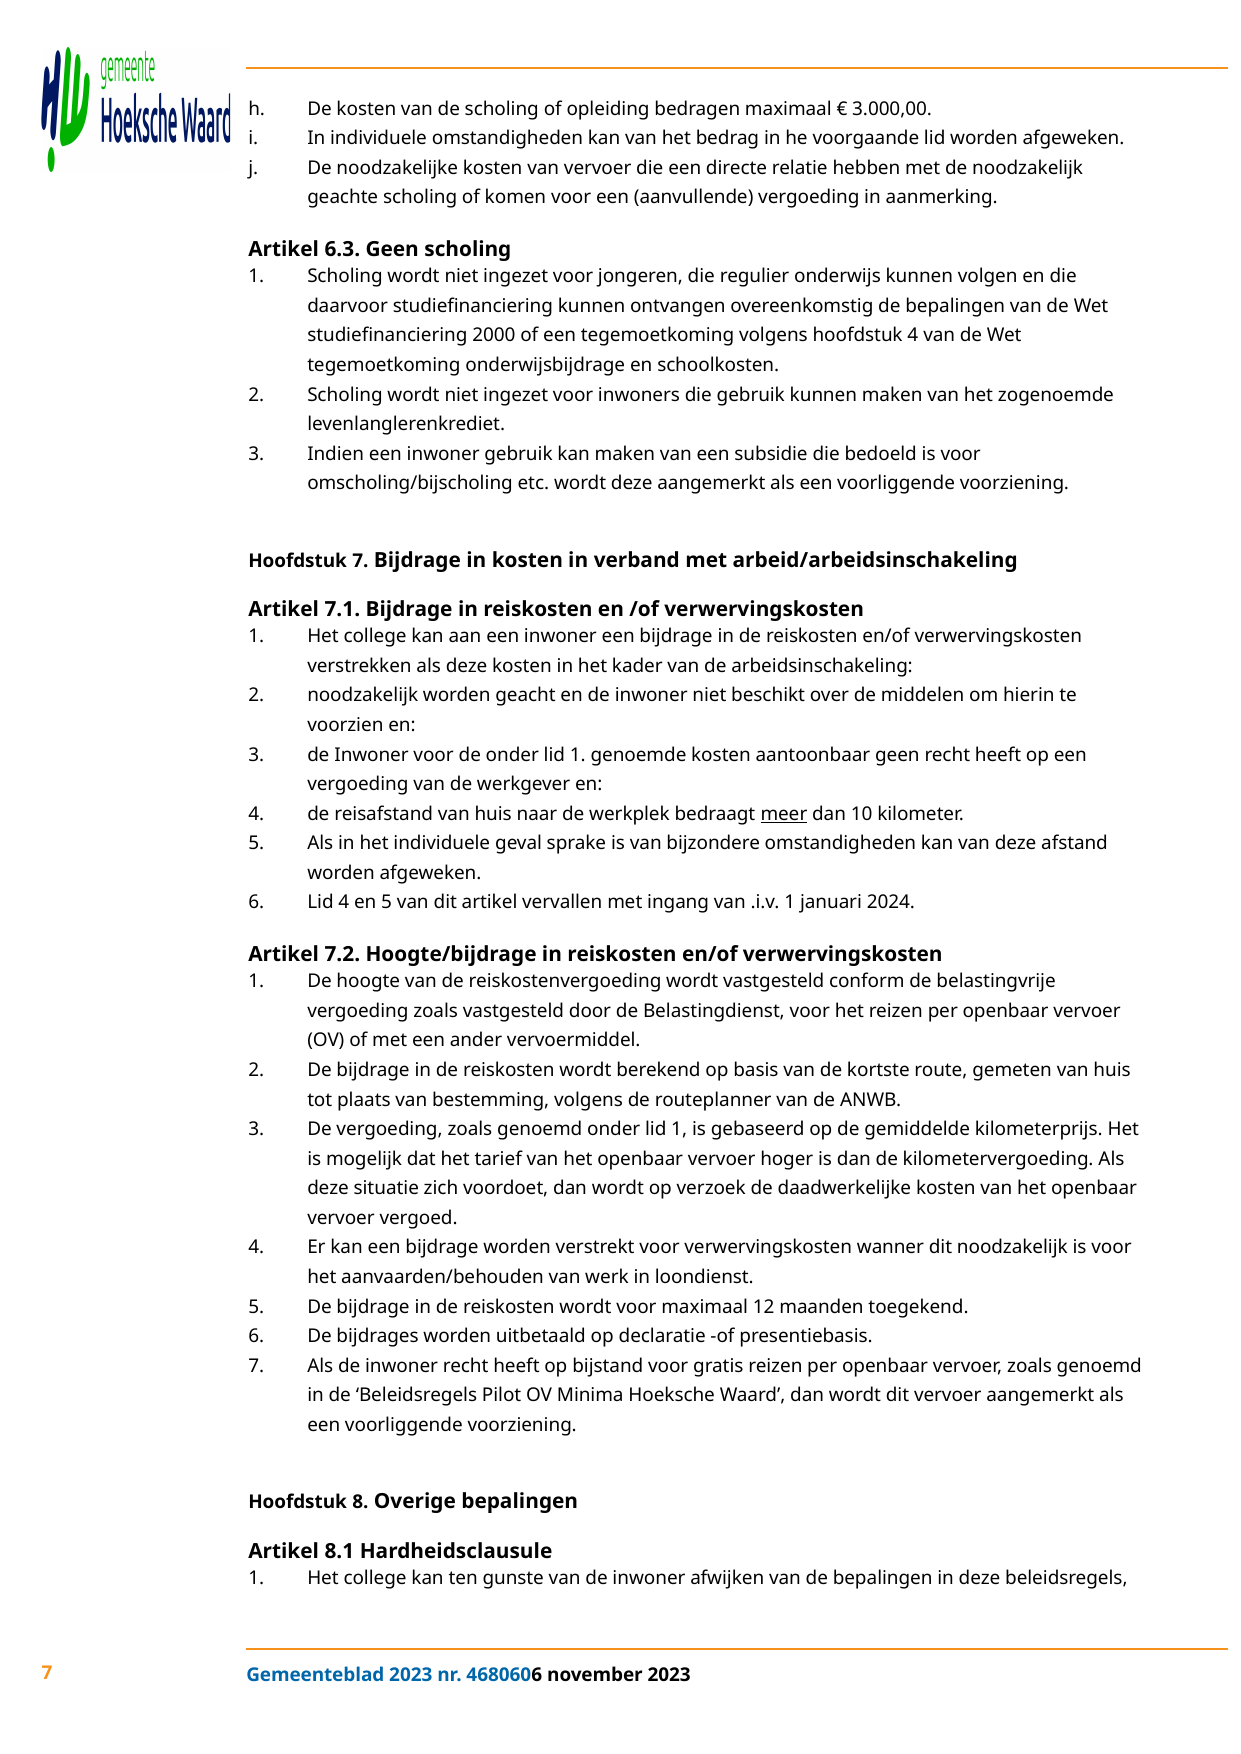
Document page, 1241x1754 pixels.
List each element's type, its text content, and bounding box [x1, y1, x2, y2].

list de reisafstand van huis naar de werkplek bedraagt meer dan 10 kilometer. [248, 800, 1152, 826]
picture [41, 47, 231, 172]
list Lid 4 en 5 van dit artikel vervallen met ingang van .i.v. 1 januari 2024. [248, 889, 1152, 914]
list De bijdrage in de reiskosten wordt voor maximaal 12 maanden toegekend. [248, 1293, 1152, 1319]
list De vergoeding, zoals genoemd onder lid 1, is gebaseerd op de gemiddelde kilometerprijs. Het is mogelijk dat het tarief van het openbaar vervoer hoger is dan de kilometervergoeding. Als deze situatie zich voordoet, dan wordt op verzoek de daadwerkelijke kosten van het openbaar vervoer vergoed. [248, 1115, 1152, 1230]
list Scholing wordt niet ingezet voor jongeren, die regulier onderwijs kunnen volgen en die daarvoor studiefinanciering kunnen ontvangen overeenkomstig de bepalingen van de Wet studiefinanciering 2000 of een tegemoetkoming volgens hoofdstuk 4 van de Wet tegemoetkoming onderwijsbijdrage en schoolkosten. [248, 262, 1152, 377]
list Als in het individuele geval sprake is van bijzondere omstandigheden kan van deze afstand worden afgeweken. [248, 829, 1152, 885]
list Het college kan ten gunste van de inwoner afwijken van de bepalingen in deze beleidsregels, [248, 1564, 1152, 1590]
list De kosten van de scholing of opleiding bedragen maximaal € 3.000,00. [248, 95, 1152, 121]
list De bijdrage in de reiskosten wordt berekend op basis van de kortste route, gemeten van huis tot plaats van bestemming, volgens de routeplanner van de ANWB. [248, 1056, 1152, 1112]
text Artikel 7.2. Hoogte/bijdrage in reiskosten en/of verwervingskosten [248, 939, 1152, 967]
text Artikel 6.3. Geen scholing [248, 234, 1152, 262]
list Scholing wordt niet ingezet voor inwoners die gebruik kunnen maken van het zogenoemde levenlanglerenkrediet. [248, 381, 1152, 436]
list Indien een inwoner gebruik kan maken van een subsidie die bedoeld is voor omscholing/bijscholing etc. wordt deze aangemerkt als een voorliggende voorziening. [248, 440, 1152, 495]
text Artikel 8.1 Hardheidsclausule [248, 1536, 1152, 1564]
list De bijdrages worden uitbetaald op declaratie -of presentiebasis. [248, 1322, 1152, 1348]
list De noodzakelijke kosten van vervoer die een directe relatie hebben met de noodzakelijk geachte scholing of komen voor een (aanvullende) vergoeding in aanmerking. [248, 154, 1152, 209]
list Het college kan aan een inwoner een bijdrage in de reiskosten en/of verwervingskosten verstrekken als deze kosten in het kader van de arbeidsinschakeling: [248, 622, 1152, 678]
text Hoofdstuk 8. Overige bepalingen [248, 1486, 1152, 1515]
list De hoogte van de reiskostenvergoeding wordt vastgesteld conform de belastingvrije vergoeding zoals vastgesteld door de Belastingdienst, voor het reizen per openbaar vervoer (OV) of met een ander vervoermiddel. [248, 967, 1152, 1052]
text Artikel 7.1. Bijdrage in reiskosten en /of verwervingskosten [248, 594, 1152, 622]
text Hoofdstuk 7. Bijdrage in kosten in verband met arbeid/arbeidsinschakeling [248, 545, 1152, 573]
list Er kan een bijdrage worden verstrekt voor verwervingskosten wanner dit noodzakelijk is voor het aanvaarden/behouden van werk in loondienst. [248, 1234, 1152, 1289]
list noodzakelijk worden geacht en de inwoner niet beschikt over de middelen om hierin te voorzien en: [248, 682, 1152, 737]
list In individuele omstandigheden kan van het bedrag in he voorgaande lid worden afgeweken. [248, 124, 1152, 150]
list Als de inwoner recht heeft op bijstand voor gratis reizen per openbaar vervoer, zoals genoemd in de ‘Beleidsregels Pilot OV Minima Hoeksche Waard’, dan wordt dit vervoer aangemerkt als een voorliggende voorziening. [248, 1352, 1152, 1437]
list de Inwoner voor de onder lid 1. genoemde kosten aantoonbaar geen recht heeft op een vergoeding van de werkgever en: [248, 741, 1152, 796]
